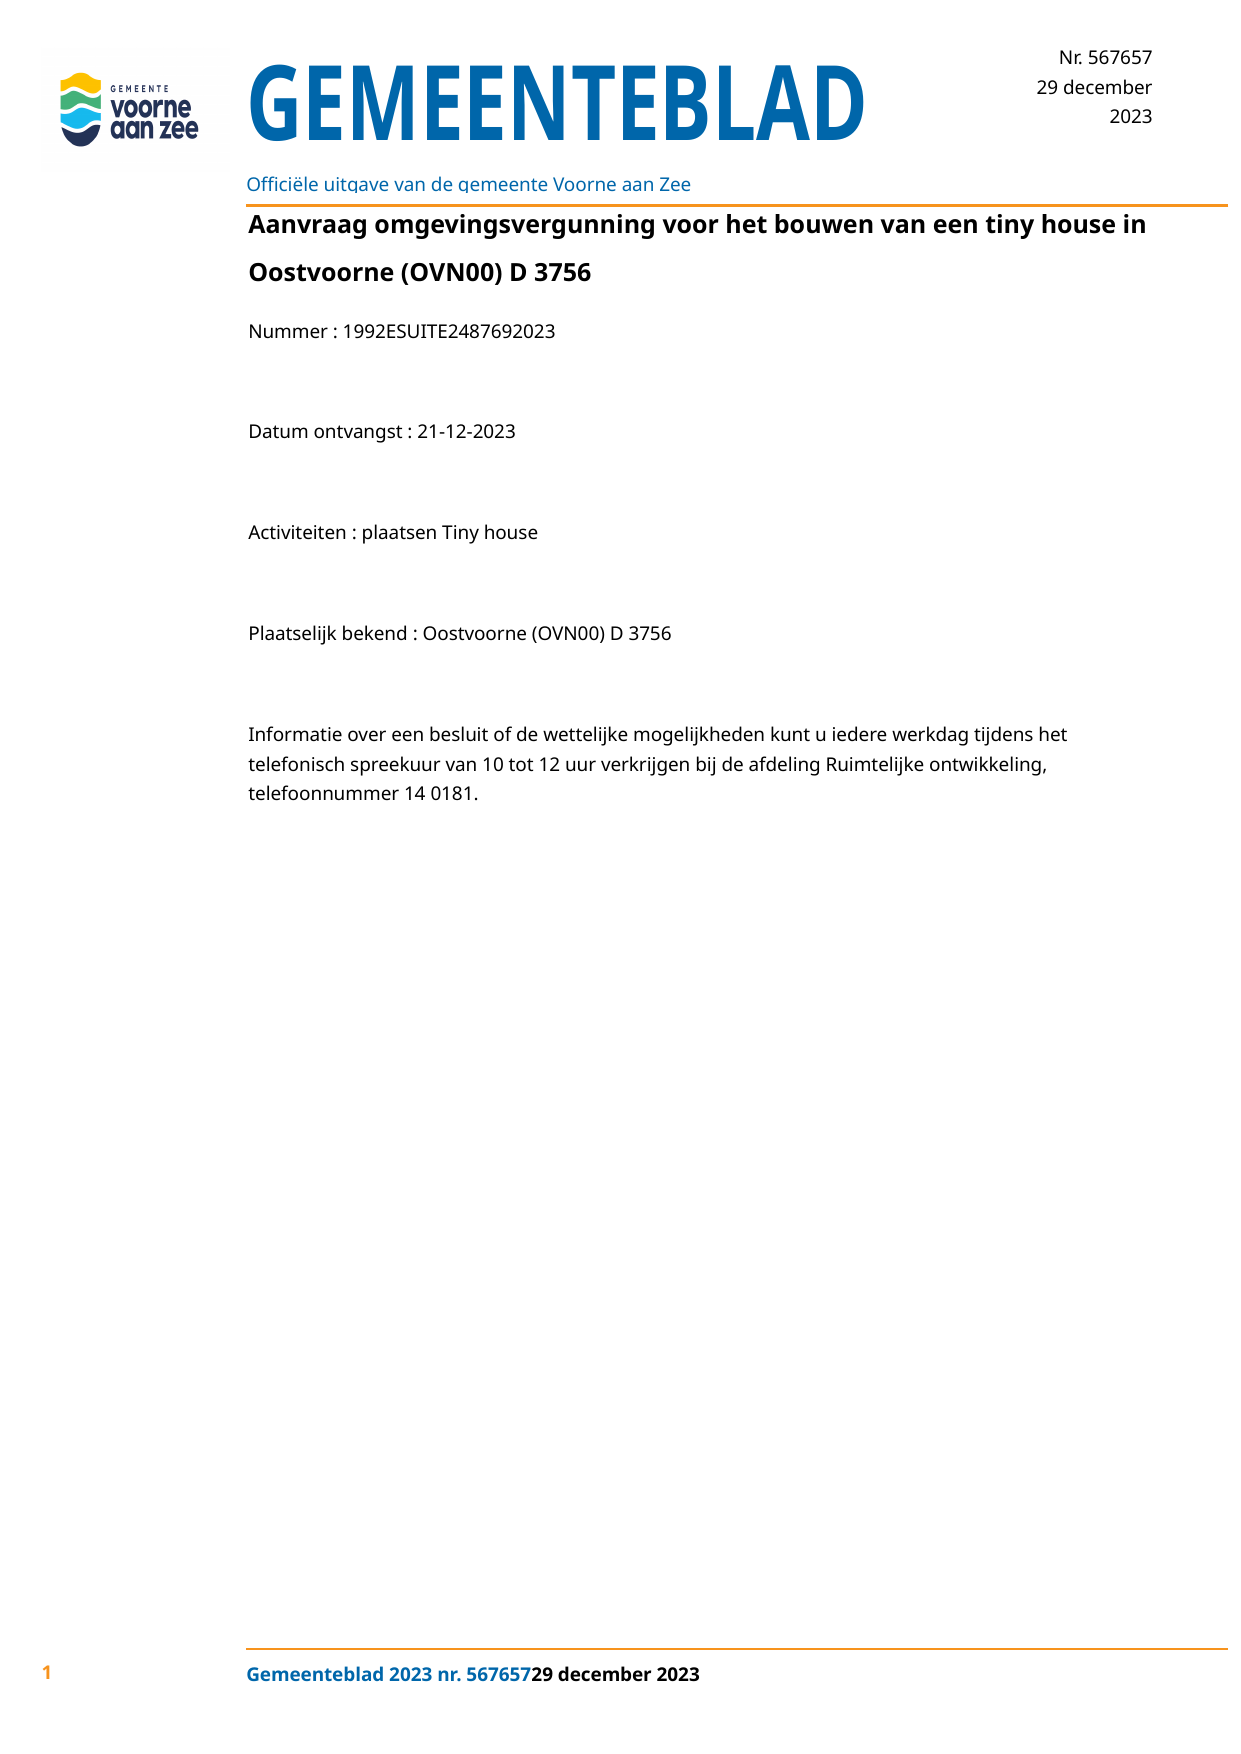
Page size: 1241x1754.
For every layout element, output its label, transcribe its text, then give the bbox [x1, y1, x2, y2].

text Informatie over een besluit of de wettelijke mogelijkheden kunt u iedere werkdag tijdens het telefonisch spreekuur van 10 tot 12 uur verkrijgen bij de afdeling Ruimtelijke ontwikkeling, telefoonnummer 14 0181. [248, 721, 1152, 806]
text Nummer : 1992ESUITE2487692023 [248, 318, 1152, 344]
text Datum ontvangst : 21-12-2023 [248, 419, 1152, 444]
text Plaatselijk bekend : Oostvoorne (OVN00) D 3756 [248, 620, 1152, 646]
text Activiteiten : plaatsen Tiny house [248, 519, 1152, 545]
text Aanvraag omgevingsvergunning voor het bouwen van een tiny house in Oostvoorne (OVN00) D 3756 [248, 207, 1152, 288]
picture [41, 47, 231, 172]
